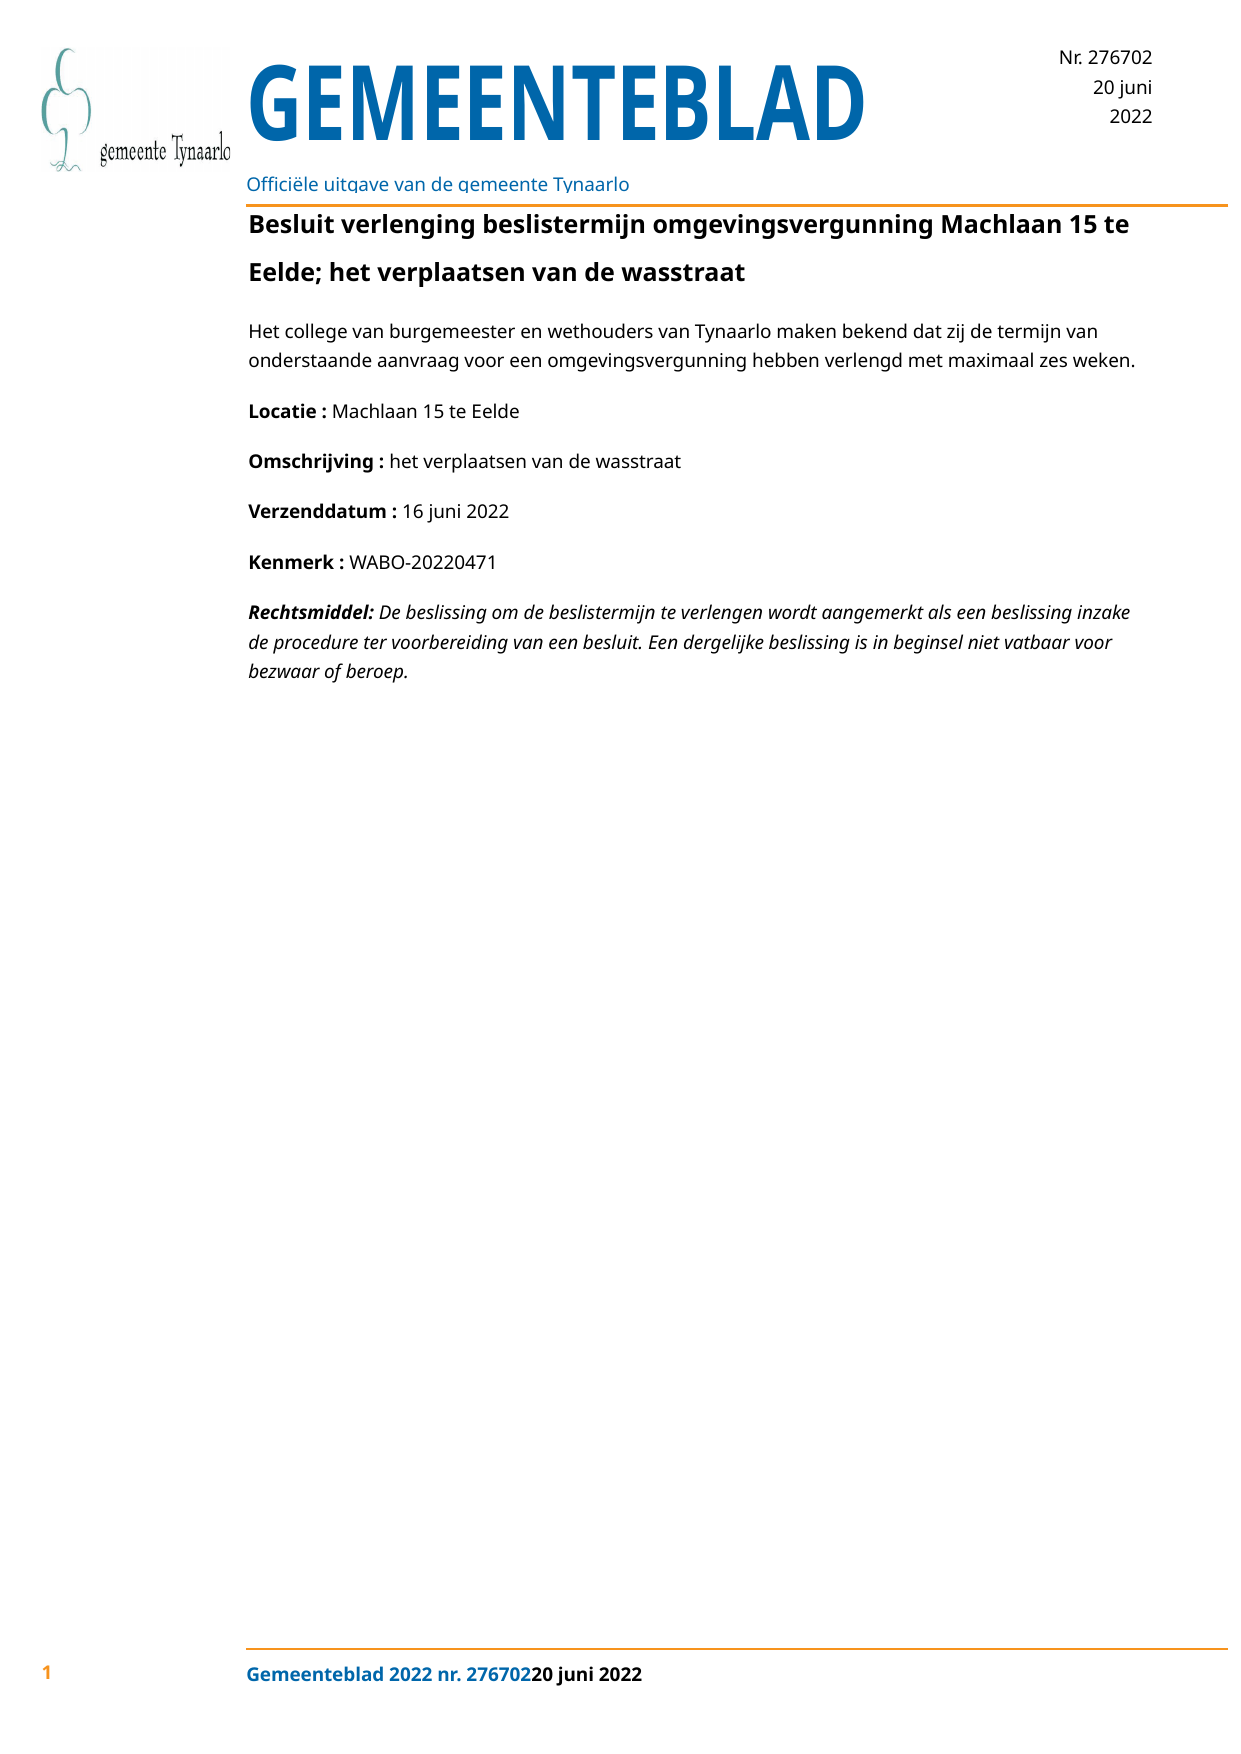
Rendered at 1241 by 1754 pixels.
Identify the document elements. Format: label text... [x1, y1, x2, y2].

text Het college van burgemeester en wethouders van Tynaarlo maken bekend dat zij de termijn van onderstaande aanvraag voor een omgevingsvergunning hebben verlengd met maximaal zes weken. [248, 318, 1152, 373]
text Besluit verlenging beslistermijn omgevingsvergunning Machlaan 15 te Eelde; het verplaatsen van de wasstraat [248, 207, 1152, 288]
text Verzenddatum : 16 juni 2022 [248, 499, 1152, 524]
text Rechtsmiddel: De beslissing om de beslistermijn te verlengen wordt aangemerkt als een beslissing inzake de procedure ter voorbereiding van een besluit. Een dergelijke beslissing is in beginsel niet vatbaar voor bezwaar of beroep. [248, 599, 1152, 684]
text Omschrijving : het verplaatsen van de wasstraat [248, 448, 1152, 474]
picture [41, 47, 231, 172]
text Kenmerk : WABO-20220471 [248, 549, 1152, 575]
text Locatie : Machlaan 15 te Eelde [248, 398, 1152, 424]
